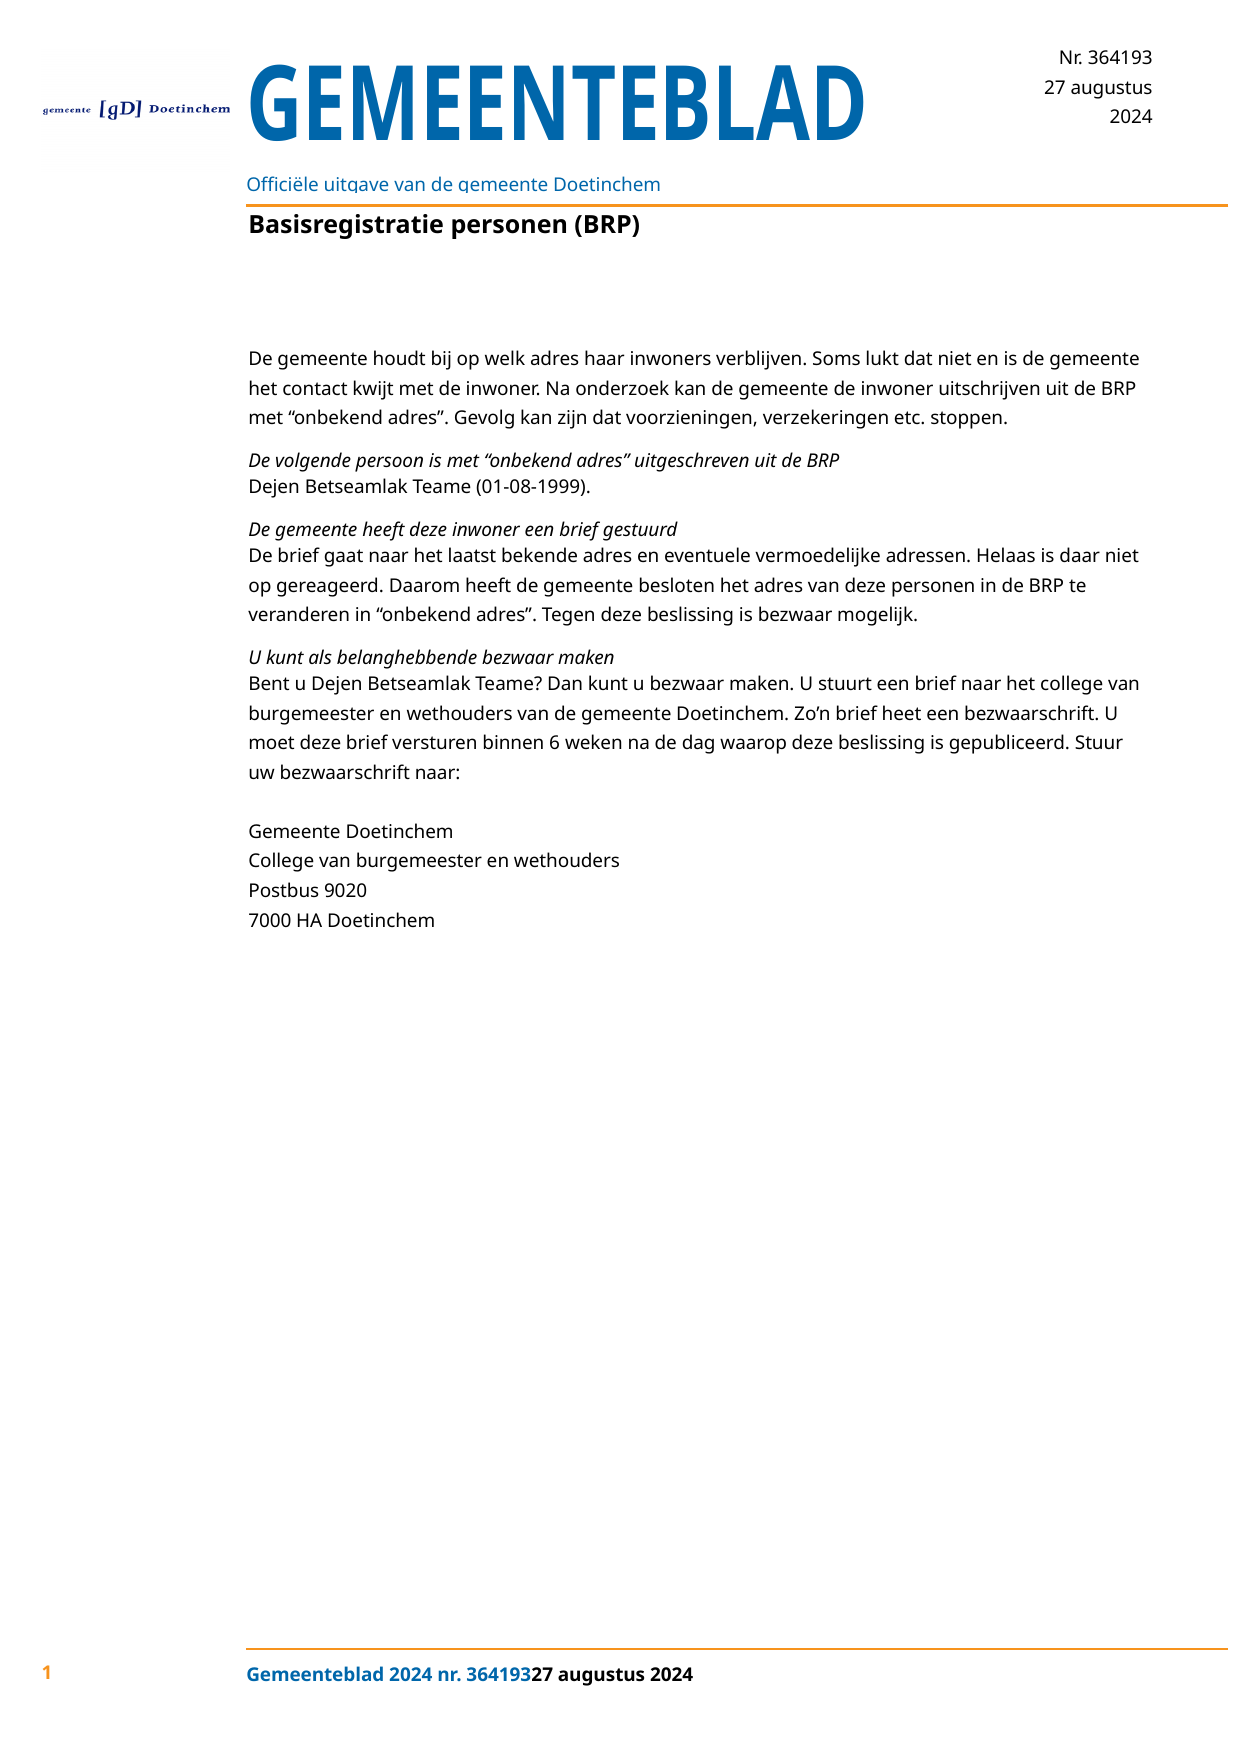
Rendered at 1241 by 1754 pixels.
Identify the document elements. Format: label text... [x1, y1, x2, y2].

picture [41, 47, 231, 172]
text College van burgemeester en wethouders [248, 848, 1152, 873]
text U kunt als belanghebbende bezwaar maken [248, 644, 1152, 670]
text De gemeente heeft deze inwoner een brief gestuurd [248, 516, 1152, 542]
text De brief gaat naar het laatst bekende adres en eventuele vermoedelijke adressen. Helaas is daar niet op gereageerd. Daarom heeft de gemeente besloten het adres van deze personen in de BRP te veranderen in “onbekend adres”. Tegen deze beslissing is bezwaar mogelijk. [248, 542, 1152, 627]
text De gemeente houdt bij op welk adres haar inwoners verblijven. Soms lukt dat niet en is de gemeente het contact kwijt met de inwoner. Na onderzoek kan de gemeente de inwoner uitschrijven uit de BRP met “onbekend adres”. Gevolg kan zijn dat voorzieningen, verzekeringen etc. stoppen. [248, 345, 1152, 430]
text 7000 HA Doetinchem [248, 907, 1152, 933]
text Postbus 9020 [248, 877, 1152, 903]
text Gemeente Doetinchem [248, 818, 1152, 844]
text Dejen Betseamlak Teame (01-08-1999). [248, 473, 1152, 499]
text Basisregistratie personen (BRP) [248, 207, 1152, 241]
text Bent u Dejen Betseamlak Teame? Dan kunt u bezwaar maken. U stuurt een brief naar het college van burgemeester en wethouders van de gemeente Doetinchem. Zo’n brief heet een bezwaarschrift. U moet deze brief versturen binnen 6 weken na de dag waarop deze beslissing is gepubliceerd. Stuur uw bezwaarschrift naar: [248, 670, 1152, 785]
text De volgende persoon is met “onbekend adres” uitgeschreven uit de BRP [248, 448, 1152, 473]
